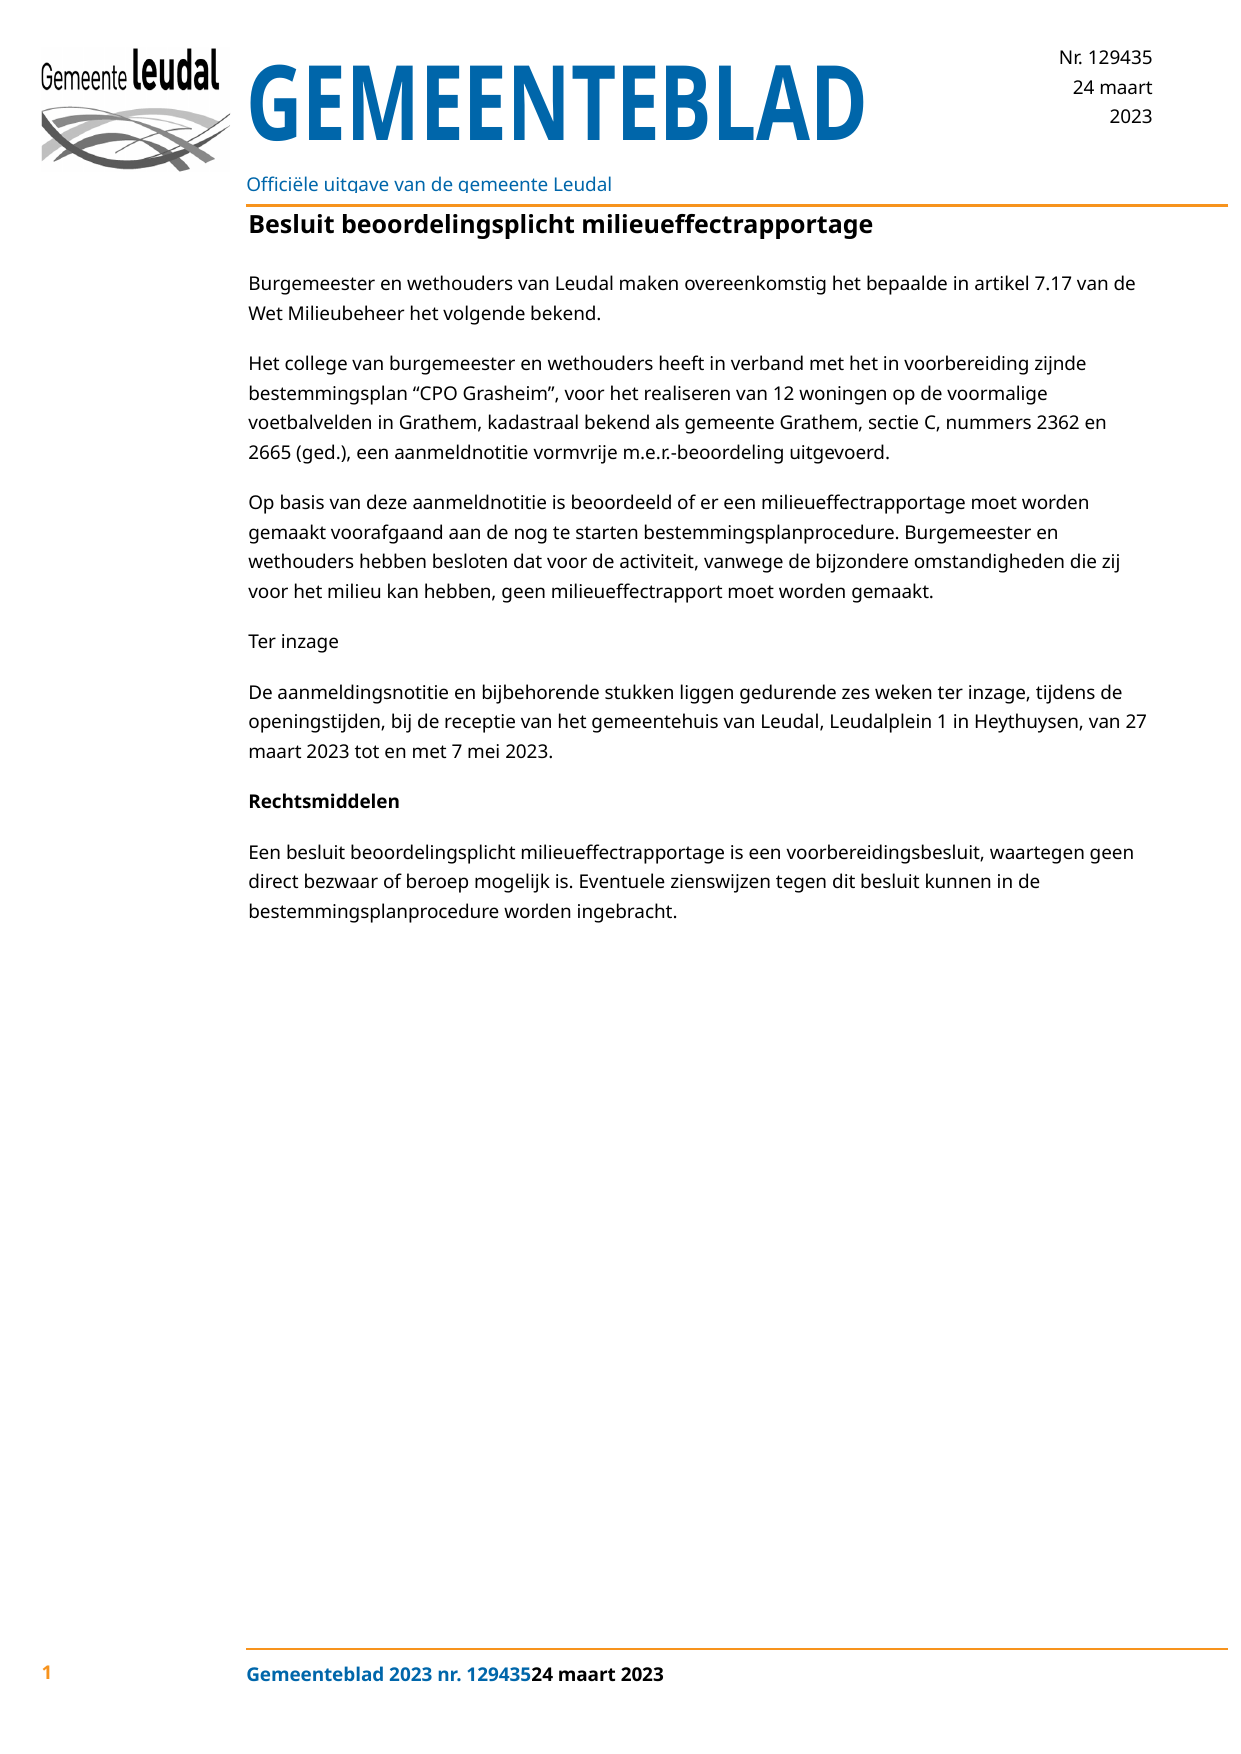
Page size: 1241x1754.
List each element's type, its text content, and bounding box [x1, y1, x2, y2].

text Op basis van deze aanmeldnotitie is beoordeeld of er een milieueffectrapportage moet worden gemaakt voorafgaand aan de nog te starten bestemmingsplanprocedure. Burgemeester en wethouders hebben besloten dat voor de activiteit, vanwege de bijzondere omstandigheden die zij voor het milieu kan hebben, geen milieueffectrapport moet worden gemaakt. [248, 489, 1152, 604]
text Een besluit beoordelingsplicht milieueffectrapportage is een voorbereidingsbesluit, waartegen geen direct bezwaar of beroep mogelijk is. Eventuele zienswijzen tegen dit besluit kunnen in de bestemmingsplanprocedure worden ingebracht. [248, 839, 1152, 924]
picture [41, 47, 231, 172]
text Rechtsmiddelen [248, 789, 1152, 814]
text Ter inzage [248, 629, 1152, 654]
text De aanmeldingsnotitie en bijbehorende stukken liggen gedurende zes weken ter inzage, tijdens de openingstijden, bij de receptie van het gemeentehuis van Leudal, Leudalplein 1 in Heythuysen, van 27 maart 2023 tot en met 7 mei 2023. [248, 679, 1152, 764]
text Besluit beoordelingsplicht milieueffectrapportage [248, 207, 1152, 241]
text Burgemeester en wethouders van Leudal maken overeenkomstig het bepaalde in artikel 7.17 van de Wet Milieubeheer het volgende bekend. [248, 270, 1152, 326]
text Het college van burgemeester en wethouders heeft in verband met het in voorbereiding zijnde bestemmingsplan “CPO Grasheim”, voor het realiseren van 12 woningen op de voormalige voetbalvelden in Grathem, kadastraal bekend als gemeente Grathem, sectie C, nummers 2362 en 2665 (ged.), een aanmeldnotitie vormvrije m.e.r.-beoordeling uitgevoerd. [248, 350, 1152, 465]
